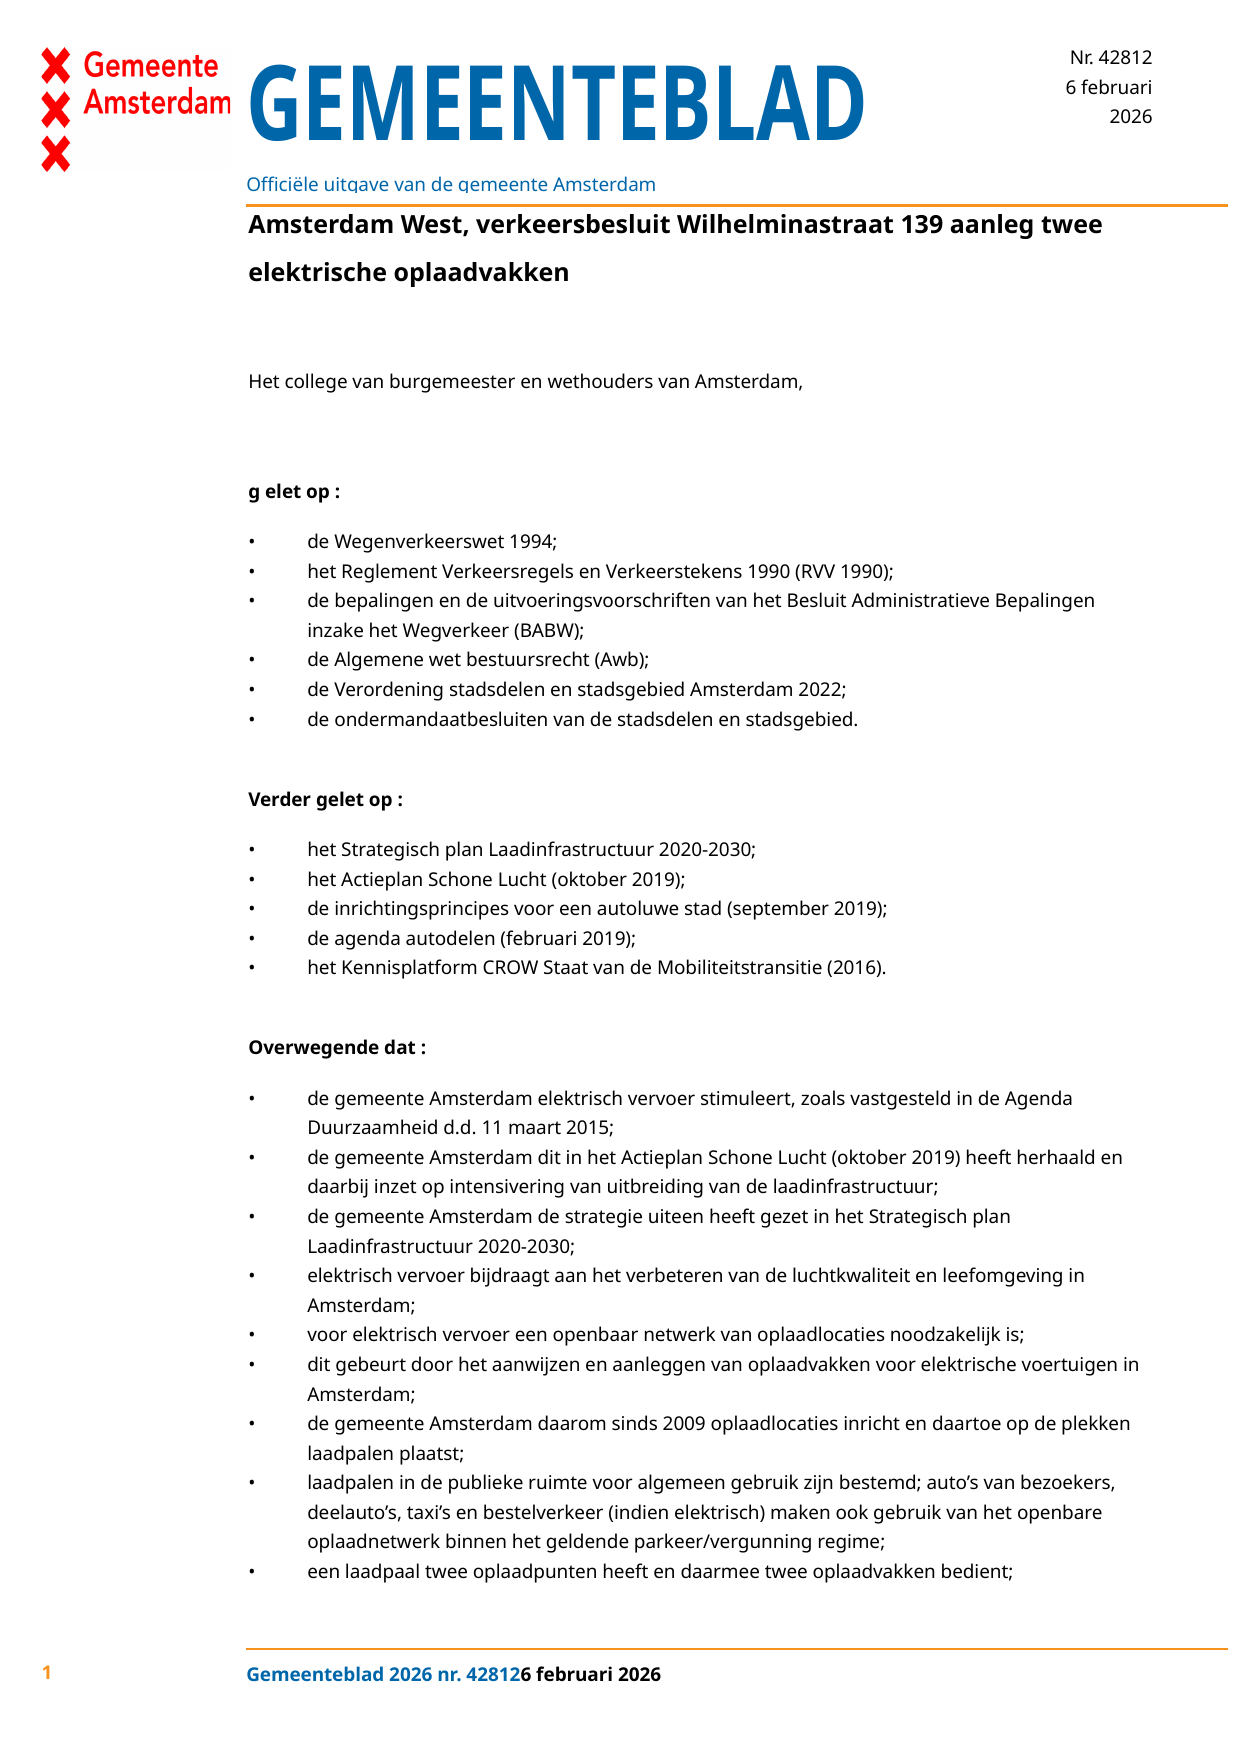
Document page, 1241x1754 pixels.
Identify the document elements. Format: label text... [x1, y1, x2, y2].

list het Kennisplatform CROW Staat van de Mobiliteitstransitie (2016). [248, 954, 1152, 980]
list de Algemene wet bestuursrecht (Awb); [248, 647, 1152, 672]
list de gemeente Amsterdam de strategie uiteen heeft gezet in het Strategisch plan Laadinfrastructuur 2020-2030; [248, 1203, 1152, 1258]
list de gemeente Amsterdam daarom sinds 2009 oplaadlocaties inricht en daartoe op de plekken laadpalen plaatst; [248, 1410, 1152, 1466]
text Overwegende dat : [248, 1034, 1152, 1060]
list voor elektrisch vervoer een openbaar netwerk van oplaadlocaties noodzakelijk is; [248, 1322, 1152, 1347]
list de Verordening stadsdelen en stadsgebied Amsterdam 2022; [248, 676, 1152, 702]
text g elet op : [248, 478, 1152, 503]
list het Actieplan Schone Lucht (oktober 2019); [248, 866, 1152, 891]
list de bepalingen en de uitvoeringsvoorschriften van het Besluit Administratieve Bepalingen inzake het Wegverkeer (BABW); [248, 587, 1152, 643]
list het Strategisch plan Laadinfrastructuur 2020-2030; [248, 836, 1152, 862]
list de gemeente Amsterdam elektrisch vervoer stimuleert, zoals vastgesteld in de Agenda Duurzaamheid d.d. 11 maart 2015; [248, 1085, 1152, 1140]
list de ondermandaatbesluiten van de stadsdelen en stadsgebied. [248, 706, 1152, 731]
list de Wegenverkeerswet 1994; [248, 528, 1152, 554]
list laadpalen in de publieke ruimte voor algemeen gebruik zijn bestemd; auto’s van bezoekers, deelauto’s, taxi’s en bestelverkeer (indien elektrisch) maken ook gebruik van het openbare oplaadnetwerk binnen het geldende parkeer/vergunning regime; [248, 1469, 1152, 1554]
list de gemeente Amsterdam dit in het Actieplan Schone Lucht (oktober 2019) heeft herhaald en daarbij inzet op intensivering van uitbreiding van de laadinfrastructuur; [248, 1144, 1152, 1199]
list dit gebeurt door het aanwijzen en aanleggen van oplaadvakken voor elektrische voertuigen in Amsterdam; [248, 1351, 1152, 1406]
text Verder gelet op : [248, 786, 1152, 811]
list elektrisch vervoer bijdraagt aan het verbeteren van de luchtkwaliteit en leefomgeving in Amsterdam; [248, 1262, 1152, 1318]
list de inrichtingsprincipes voor een autoluwe stad (september 2019); [248, 895, 1152, 921]
list de agenda autodelen (februari 2019); [248, 925, 1152, 951]
list het Reglement Verkeersregels en Verkeerstekens 1990 (RVV 1990); [248, 558, 1152, 583]
picture [41, 47, 231, 172]
text Amsterdam West, verkeersbesluit Wilhelminastraat 139 aanleg twee elektrische oplaadvakken [248, 207, 1152, 288]
text Het college van burgemeester en wethouders van Amsterdam, [248, 368, 1152, 394]
list een laadpaal twee oplaadpunten heeft en daarmee twee oplaadvakken bedient; [248, 1558, 1152, 1584]
